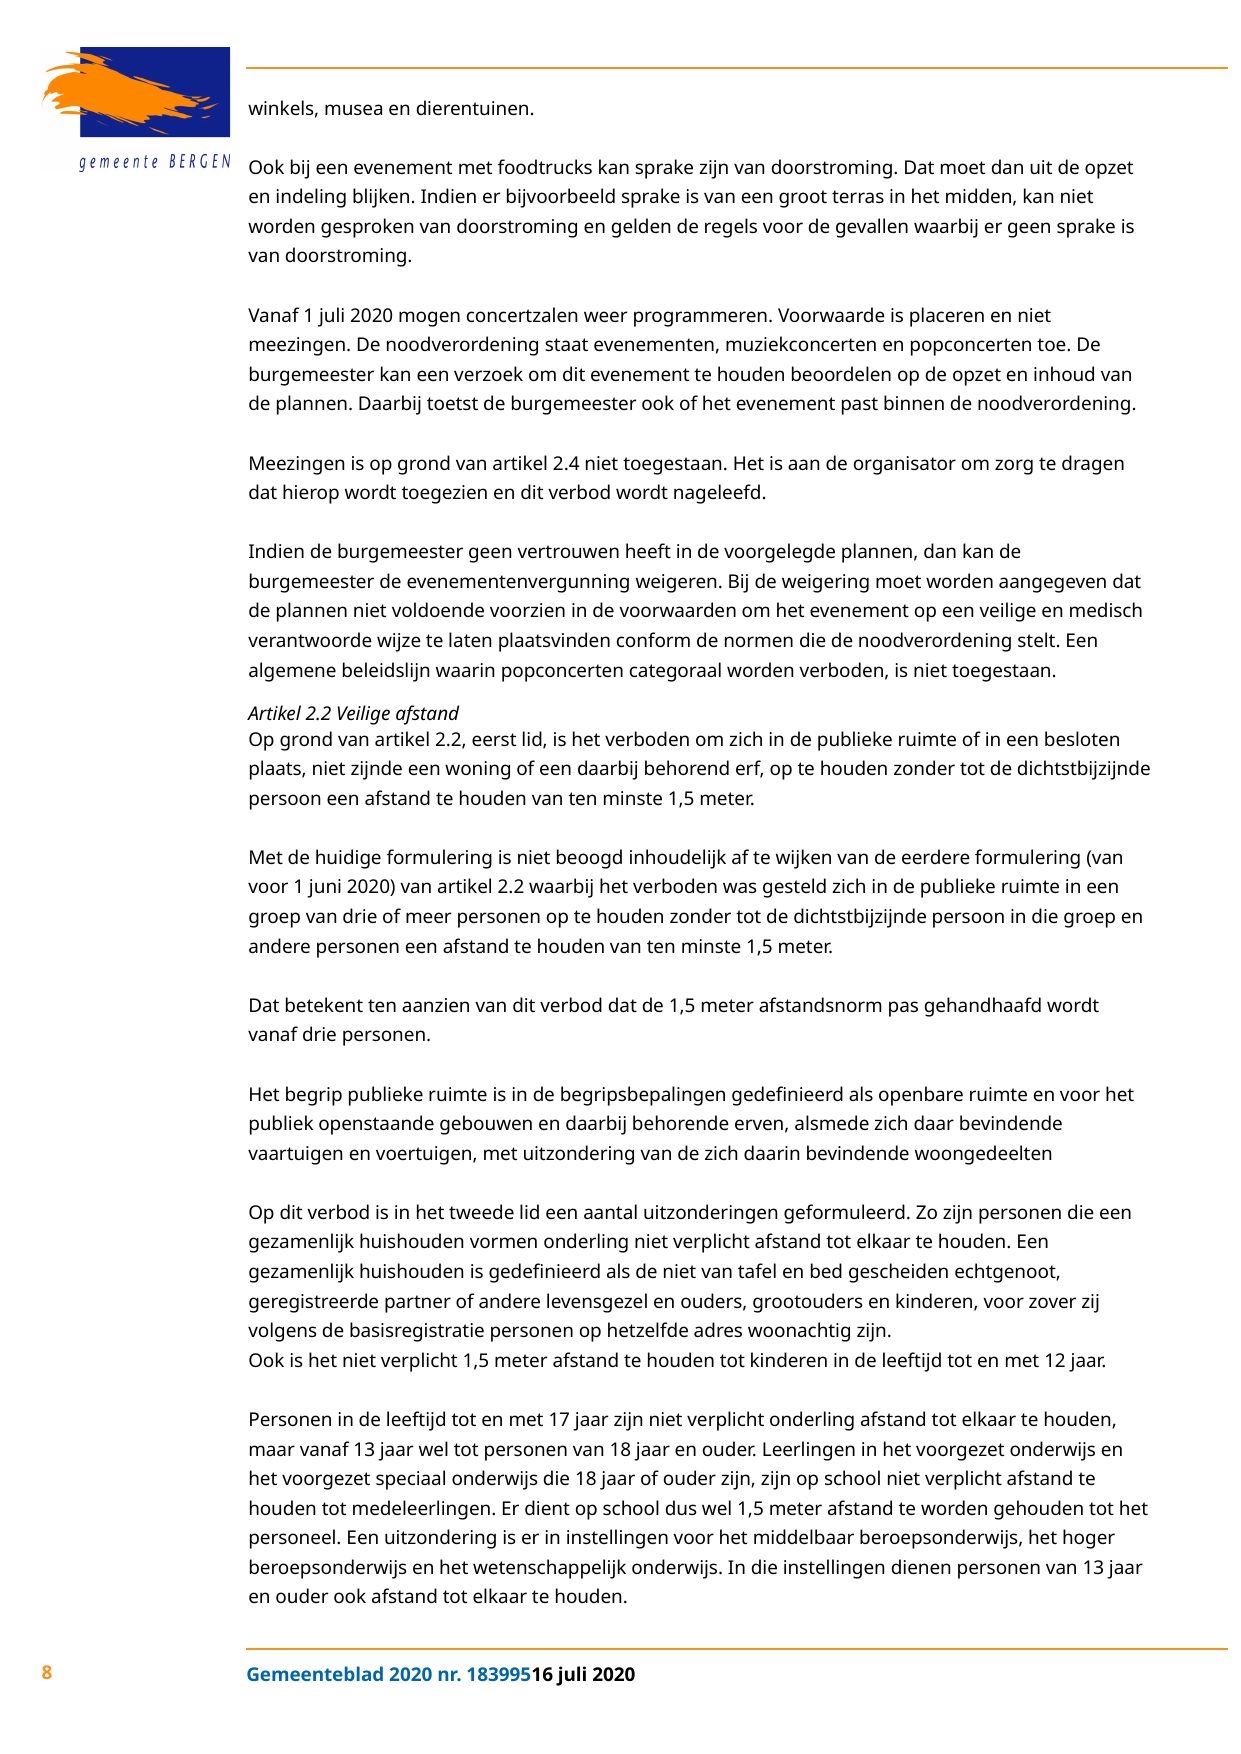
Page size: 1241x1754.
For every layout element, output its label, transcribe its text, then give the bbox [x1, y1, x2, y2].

text Op grond van artikel 2.2, eerst lid, is het verboden om zich in de publieke ruimte of in een besloten plaats, niet zijnde een woning of een daarbij behorend erf, op te houden zonder tot de dichtstbijzijnde persoon een afstand te houden van ten minste 1,5 meter. [248, 726, 1152, 811]
text winkels, musea en dierentuinen. [248, 95, 1152, 121]
text Ook is het niet verplicht 1,5 meter afstand te houden tot kinderen in de leeftijd tot en met 12 jaar. [248, 1347, 1152, 1373]
text Personen in de leeftijd tot en met 17 jaar zijn niet verplicht onderling afstand tot elkaar te houden, maar vanaf 13 jaar wel tot personen van 18 jaar en ouder. Leerlingen in het voorgezet onderwijs en het voorgezet speciaal onderwijs die 18 jaar of ouder zijn, zijn op school niet verplicht afstand te houden tot medeleerlingen. Er dient op school dus wel 1,5 meter afstand te worden gehouden tot het personeel. Een uitzondering is er in instellingen voor het middelbaar beroepsonderwijs, het hoger beroepsonderwijs en het wetenschappelijk onderwijs. In die instellingen dienen personen van 13 jaar en ouder ook afstand tot elkaar te houden. [248, 1406, 1152, 1609]
text Indien de burgemeester geen vertrouwen heeft in de voorgelegde plannen, dan kan de burgemeester de evenementenvergunning weigeren. Bij de weigering moet worden aangegeven dat de plannen niet voldoende voorzien in de voorwaarden om het evenement op een veilige en medisch verantwoorde wijze te laten plaatsvinden conform de normen die de noodverordening stelt. Een algemene beleidslijn waarin popconcerten categoraal worden verboden, is niet toegestaan. [248, 538, 1152, 683]
text Op dit verbod is in het tweede lid een aantal uitzonderingen geformuleerd. Zo zijn personen die een gezamenlijk huishouden vormen onderling niet verplicht afstand tot elkaar te houden. Een gezamenlijk huishouden is gedefinieerd als de niet van tafel en bed gescheiden echtgenoot, geregistreerde partner of andere levensgezel en ouders, grootouders en kinderen, voor zover zij volgens de basisregistratie personen op hetzelfde adres woonachtig zijn. [248, 1199, 1152, 1343]
text Artikel 2.2 Veilige afstand [248, 700, 1152, 726]
picture [41, 47, 231, 172]
text Meezingen is op grond van artikel 2.4 niet toegestaan. Het is aan de organisator om zorg te dragen dat hierop wordt toegezien en dit verbod wordt nageleefd. [248, 450, 1152, 505]
text Het begrip publieke ruimte is in de begripsbepalingen gedefinieerd als openbare ruimte en voor het publiek openstaande gebouwen en daarbij behorende erven, alsmede zich daar bevindende vaartuigen en voertuigen, met uitzondering van de zich daarin bevindende woongedeelten [248, 1081, 1152, 1166]
text Dat betekent ten aanzien van dit verbod dat de 1,5 meter afstandsnorm pas gehandhaafd wordt vanaf drie personen. [248, 992, 1152, 1047]
text Vanaf 1 juli 2020 mogen concertzalen weer programmeren. Voorwaarde is placeren en niet meezingen. De noodverordening staat evenementen, muziekconcerten en popconcerten toe. De burgemeester kan een verzoek om dit evenement te houden beoordelen op de opzet en inhoud van de plannen. Daarbij toetst de burgemeester ook of het evenement past binnen de noodverordening. [248, 302, 1152, 416]
text Met de huidige formulering is niet beoogd inhoudelijk af te wijken van de eerdere formulering (van voor 1 juni 2020) van artikel 2.2 waarbij het verboden was gesteld zich in de publieke ruimte in een groep van drie of meer personen op te houden zonder tot de dichtstbijzijnde persoon in die groep en andere personen een afstand te houden van ten minste 1,5 meter. [248, 844, 1152, 958]
text Ook bij een evenement met foodtrucks kan sprake zijn van doorstroming. Dat moet dan uit de opzet en indeling blijken. Indien er bijvoorbeeld sprake is van een groot terras in het midden, kan niet worden gesproken van doorstroming en gelden de regels voor de gevallen waarbij er geen sprake is van doorstroming. [248, 154, 1152, 268]
